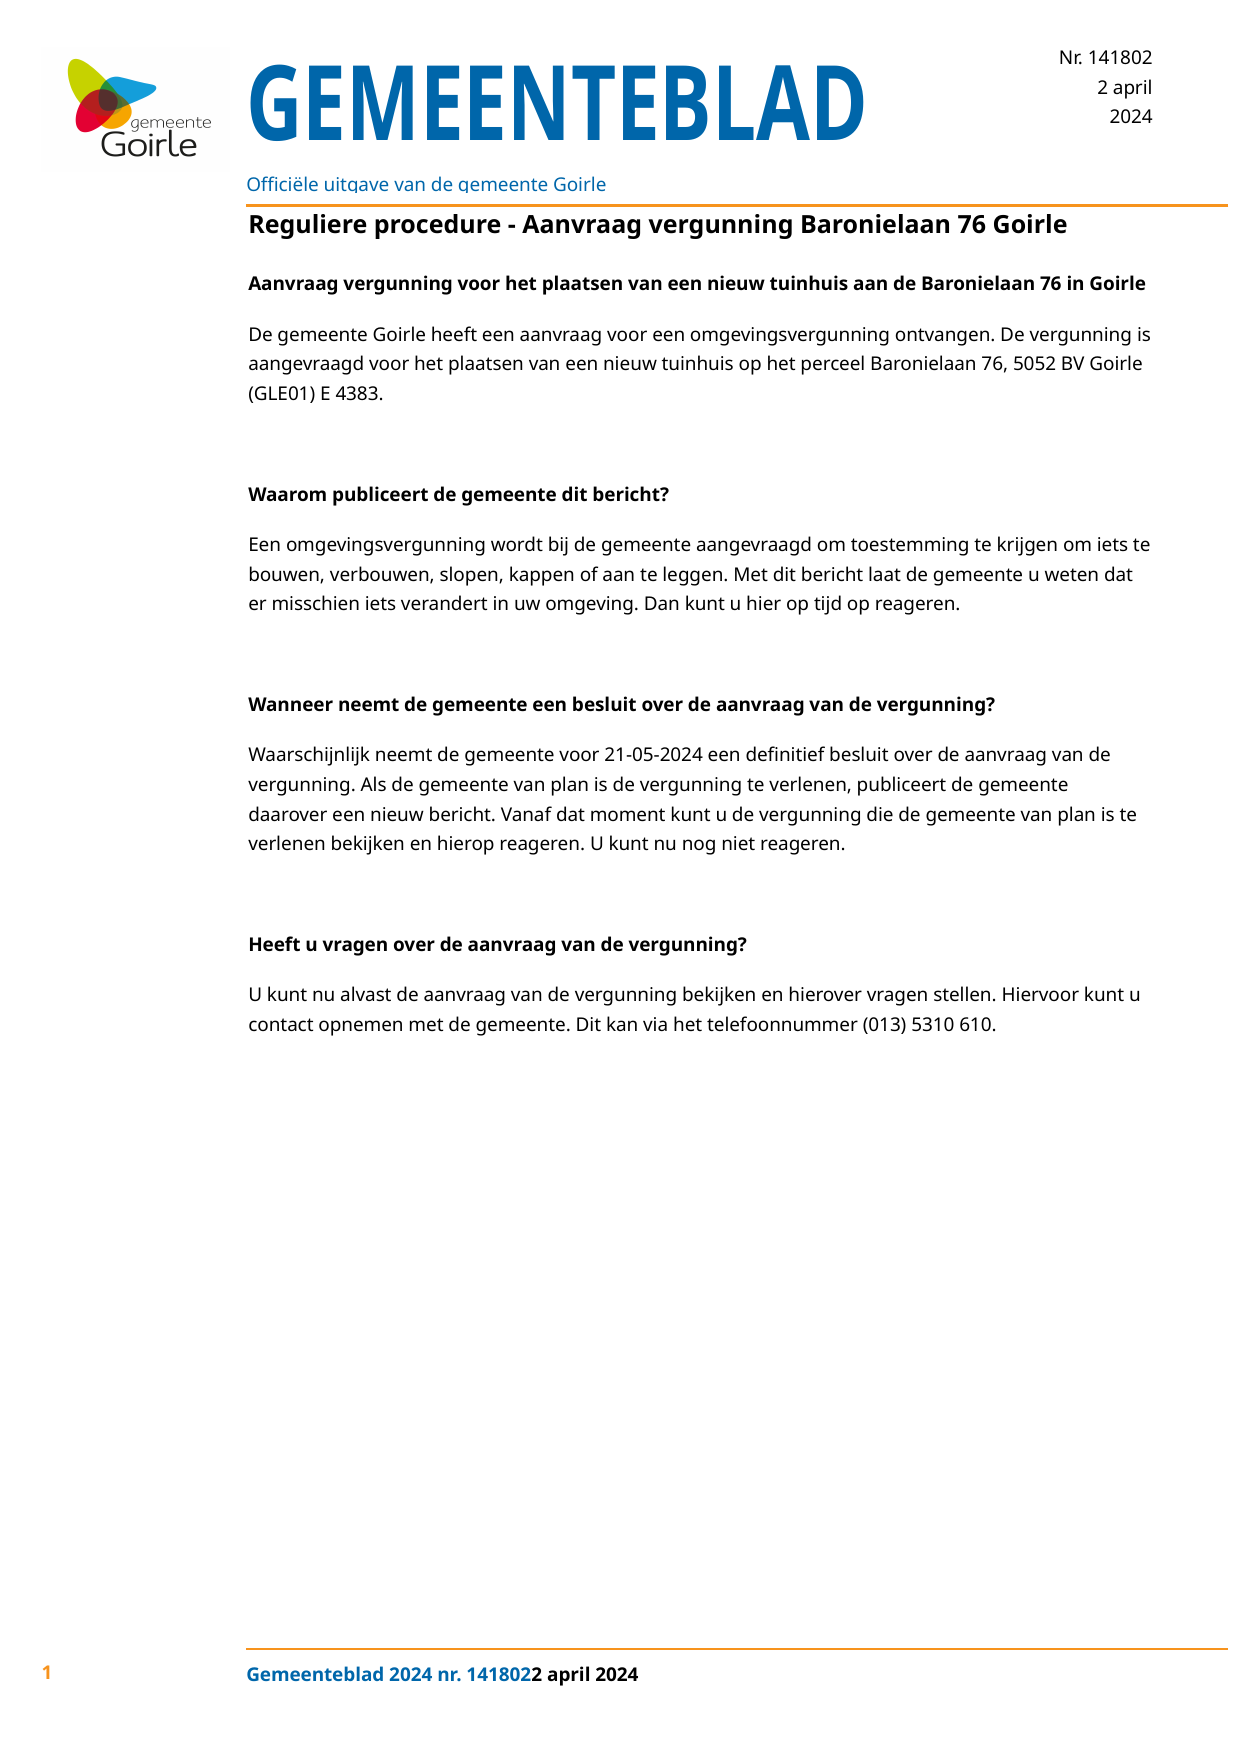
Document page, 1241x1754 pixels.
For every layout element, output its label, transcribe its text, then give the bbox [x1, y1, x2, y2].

text Een omgevingsvergunning wordt bij de gemeente aangevraagd om toestemming te krijgen om iets te bouwen, verbouwen, slopen, kappen of aan te leggen. Met dit bericht laat de gemeente u weten dat er misschien iets verandert in uw omgeving. Dan kunt u hier op tijd op reageren. [248, 531, 1152, 616]
text U kunt nu alvast de aanvraag van de vergunning bekijken en hierover vragen stellen. Hiervoor kunt u contact opnemen met de gemeente. Dit kan via het telefoonnummer (013) 5310 610. [248, 982, 1152, 1037]
text Wanneer neemt de gemeente een besluit over de aanvraag van de vergunning? [248, 691, 1152, 717]
text Heeft u vragen over de aanvraag van de vergunning? [248, 931, 1152, 957]
picture [41, 47, 231, 172]
text Waarschijnlijk neemt de gemeente voor 21-05-2024 een definitief besluit over de aanvraag van de vergunning. Als de gemeente van plan is de vergunning te verlenen, publiceert de gemeente daarover een nieuw bericht. Vanaf dat moment kunt u de vergunning die de gemeente van plan is te verlenen bekijken en hierop reageren. U kunt nu nog niet reageren. [248, 742, 1152, 856]
text Aanvraag vergunning voor het plaatsen van een nieuw tuinhuis aan de Baronielaan 76 in Goirle [248, 270, 1152, 296]
text De gemeente Goirle heeft een aanvraag voor een omgevingsvergunning ontvangen. De vergunning is aangevraagd voor het plaatsen van een nieuw tuinhuis op het perceel Baronielaan 76, 5052 BV Goirle (GLE01) E 4383. [248, 321, 1152, 406]
text Waarom publiceert de gemeente dit bericht? [248, 481, 1152, 506]
text Reguliere procedure - Aanvraag vergunning Baronielaan 76 Goirle [248, 207, 1152, 241]
